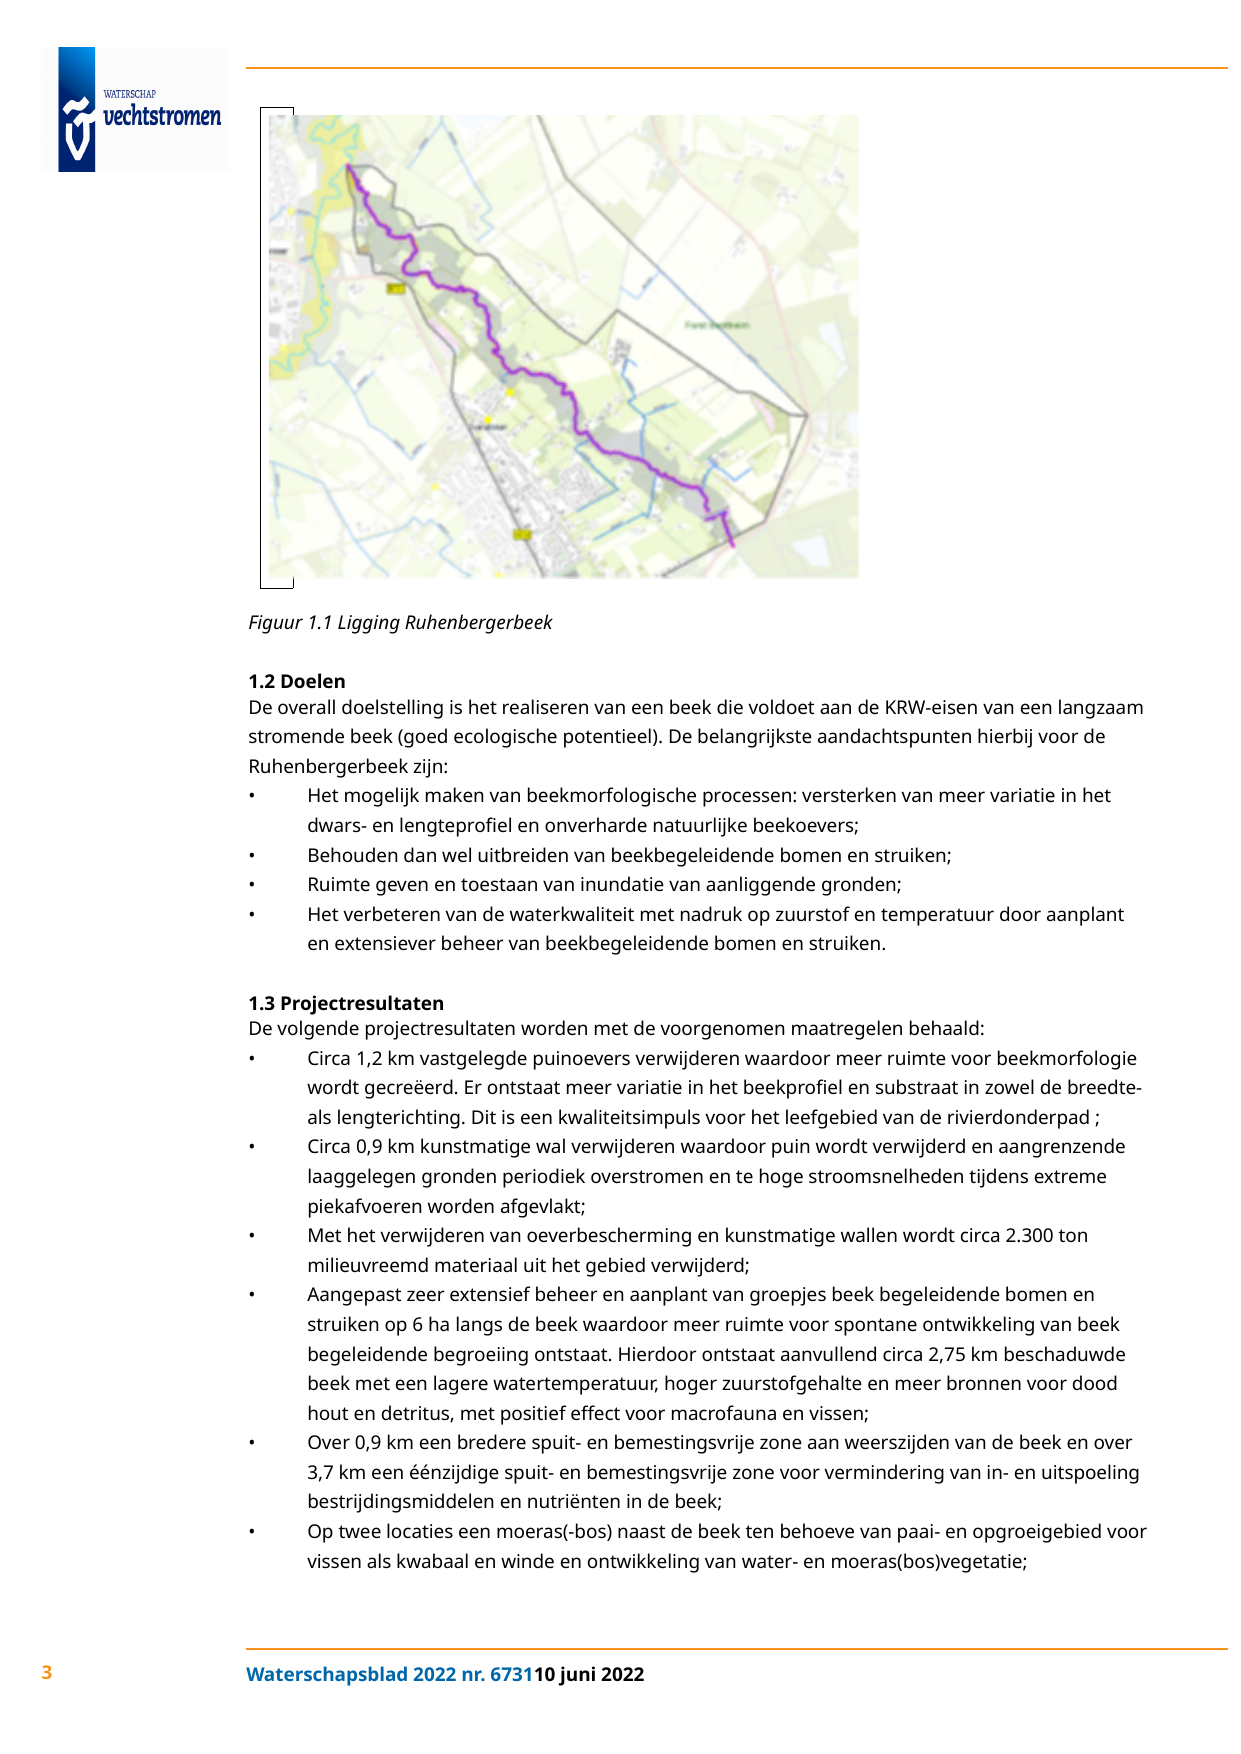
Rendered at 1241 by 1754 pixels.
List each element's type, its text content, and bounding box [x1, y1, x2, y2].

list Aangepast zeer extensief beheer en aanplant van groepjes beek begeleidende bomen en struiken op 6 ha langs de beek waardoor meer ruimte voor spontane ontwikkeling van beek begeleidende begroeiing ontstaat. Hierdoor ontstaat aanvullend circa 2,75 km beschaduwde beek met een lagere watertemperatuur, hoger zuurstofgehalte en meer bronnen voor dood hout en detritus, met positief effect voor macrofauna en vissen; [248, 1282, 1152, 1426]
list Het verbeteren van de waterkwaliteit met nadruk op zuurstof en temperatuur door aanplant en extensiever beheer van beekbegeleidende bomen en struiken. [248, 901, 1152, 956]
text 1.2 Doelen [248, 668, 1152, 694]
text 1.3 Projectresultaten [248, 990, 1152, 1015]
text Figuur 1.1 Ligging Ruhenbergerbeek [248, 609, 1152, 635]
list Circa 1,2 km vastgelegde puinoevers verwijderen waardoor meer ruimte voor beekmorfologie wordt gecreëerd. Er ontstaat meer variatie in het beekprofiel en substraat in zowel de breedte- als lengterichting. Dit is een kwaliteitsimpuls voor het leefgebied van de rivierdonderpad ; [248, 1045, 1152, 1130]
text De overall doelstelling is het realiseren van een beek die voldoet aan de KRW-eisen van een langzaam stromende beek (goed ecologische potentieel). De belangrijkste aandachtspunten hierbij voor de Ruhenbergerbeek zijn: [248, 694, 1152, 779]
list Over 0,9 km een bredere spuit- en bemestingsvrije zone aan weerszijden van de beek en over 3,7 km een éénzijdige spuit- en bemestingsvrije zone voor vermindering van in- en uitspoeling bestrijdingsmiddelen en nutriënten in de beek; [248, 1429, 1152, 1514]
list Met het verwijderen van oeverbescherming en kunstmatige wallen wordt circa 2.300 ton milieuvreemd materiaal uit het gebied verwijderd; [248, 1222, 1152, 1278]
list Op twee locaties een moeras(-bos) naast de beek ten behoeve van paai- en opgroeigebied voor vissen als kwabaal en winde en ontwikkeling van water- en moeras(bos)vegetatie; [248, 1518, 1152, 1574]
list Circa 0,9 km kunstmatige wal verwijderen waardoor puin wordt verwijderd en aangrenzende laaggelegen gronden periodiek overstromen en te hoge stroomsnelheden tijdens extreme piekafvoeren worden afgevlakt; [248, 1134, 1152, 1219]
list Het mogelijk maken van beekmorfologische processen: versterken van meer variatie in het dwars- en lengteprofiel en onverharde natuurlijke beekoevers; [248, 783, 1152, 838]
list Behouden dan wel uitbreiden van beekbegeleidende bomen en struiken; [248, 842, 1152, 867]
picture [41, 47, 231, 172]
picture [268, 115, 860, 579]
text De volgende projectresultaten worden met de voorgenomen maatregelen behaald: [248, 1015, 1152, 1041]
list Ruimte geven en toestaan van inundatie van aanliggende gronden; [248, 871, 1152, 897]
